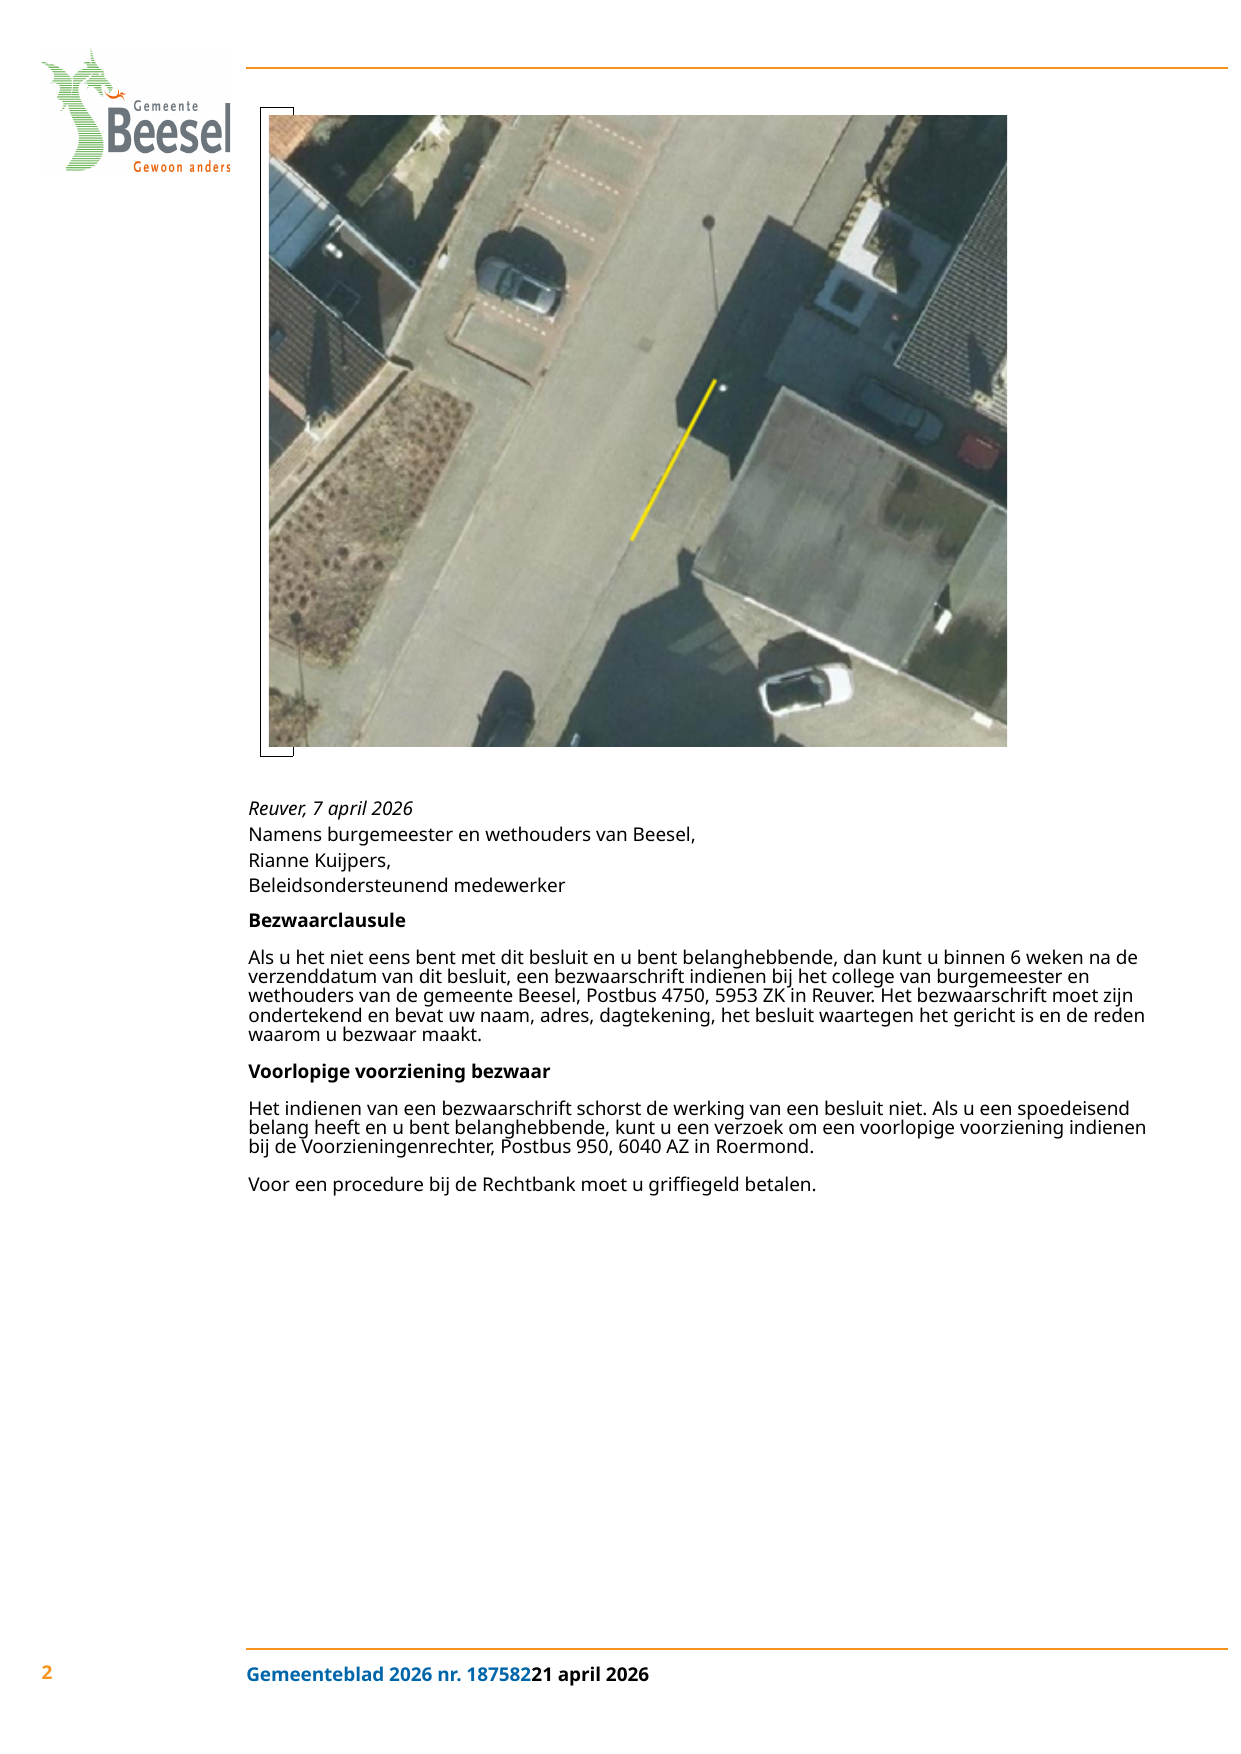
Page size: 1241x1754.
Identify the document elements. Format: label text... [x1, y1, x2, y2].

text Voor een procedure bij de Rechtbank moet u griffiegeld betalen. [248, 1176, 1152, 1195]
text Bezwaarclausule [248, 912, 1152, 931]
text Beleidsondersteunend medewerker [248, 873, 1152, 898]
text Het indienen van een bezwaarschrift schorst de werking van een besluit niet. Als u een spoedeisend belang heeft en u bent belanghebbende, kunt u een verzoek om een voorlopige voorziening indienen bij de Voorzieningenrechter, Postbus 950, 6040 AZ in Roermond. [248, 1100, 1152, 1158]
picture [268, 115, 1008, 747]
text Namens burgemeester en wethouders van Beesel, [248, 821, 1152, 847]
text Voorlopige voorziening bezwaar [248, 1063, 1152, 1082]
text Als u het niet eens bent met dit besluit en u bent belanghebbende, dan kunt u binnen 6 weken na de verzenddatum van dit besluit, een bezwaarschrift indienen bij het college van burgemeester en wethouders van de gemeente Beesel, Postbus 4750, 5953 ZK in Reuver. Het bezwaarschrift moet zijn ondertekend en bevat uw naam, adres, dagtekening, het besluit waartegen het gericht is en de reden waarom u bezwaar maakt. [248, 949, 1152, 1045]
text Reuver, 7 april 2026 [248, 795, 1152, 821]
text Rianne Kuijpers, [248, 847, 1152, 873]
picture [41, 47, 231, 172]
